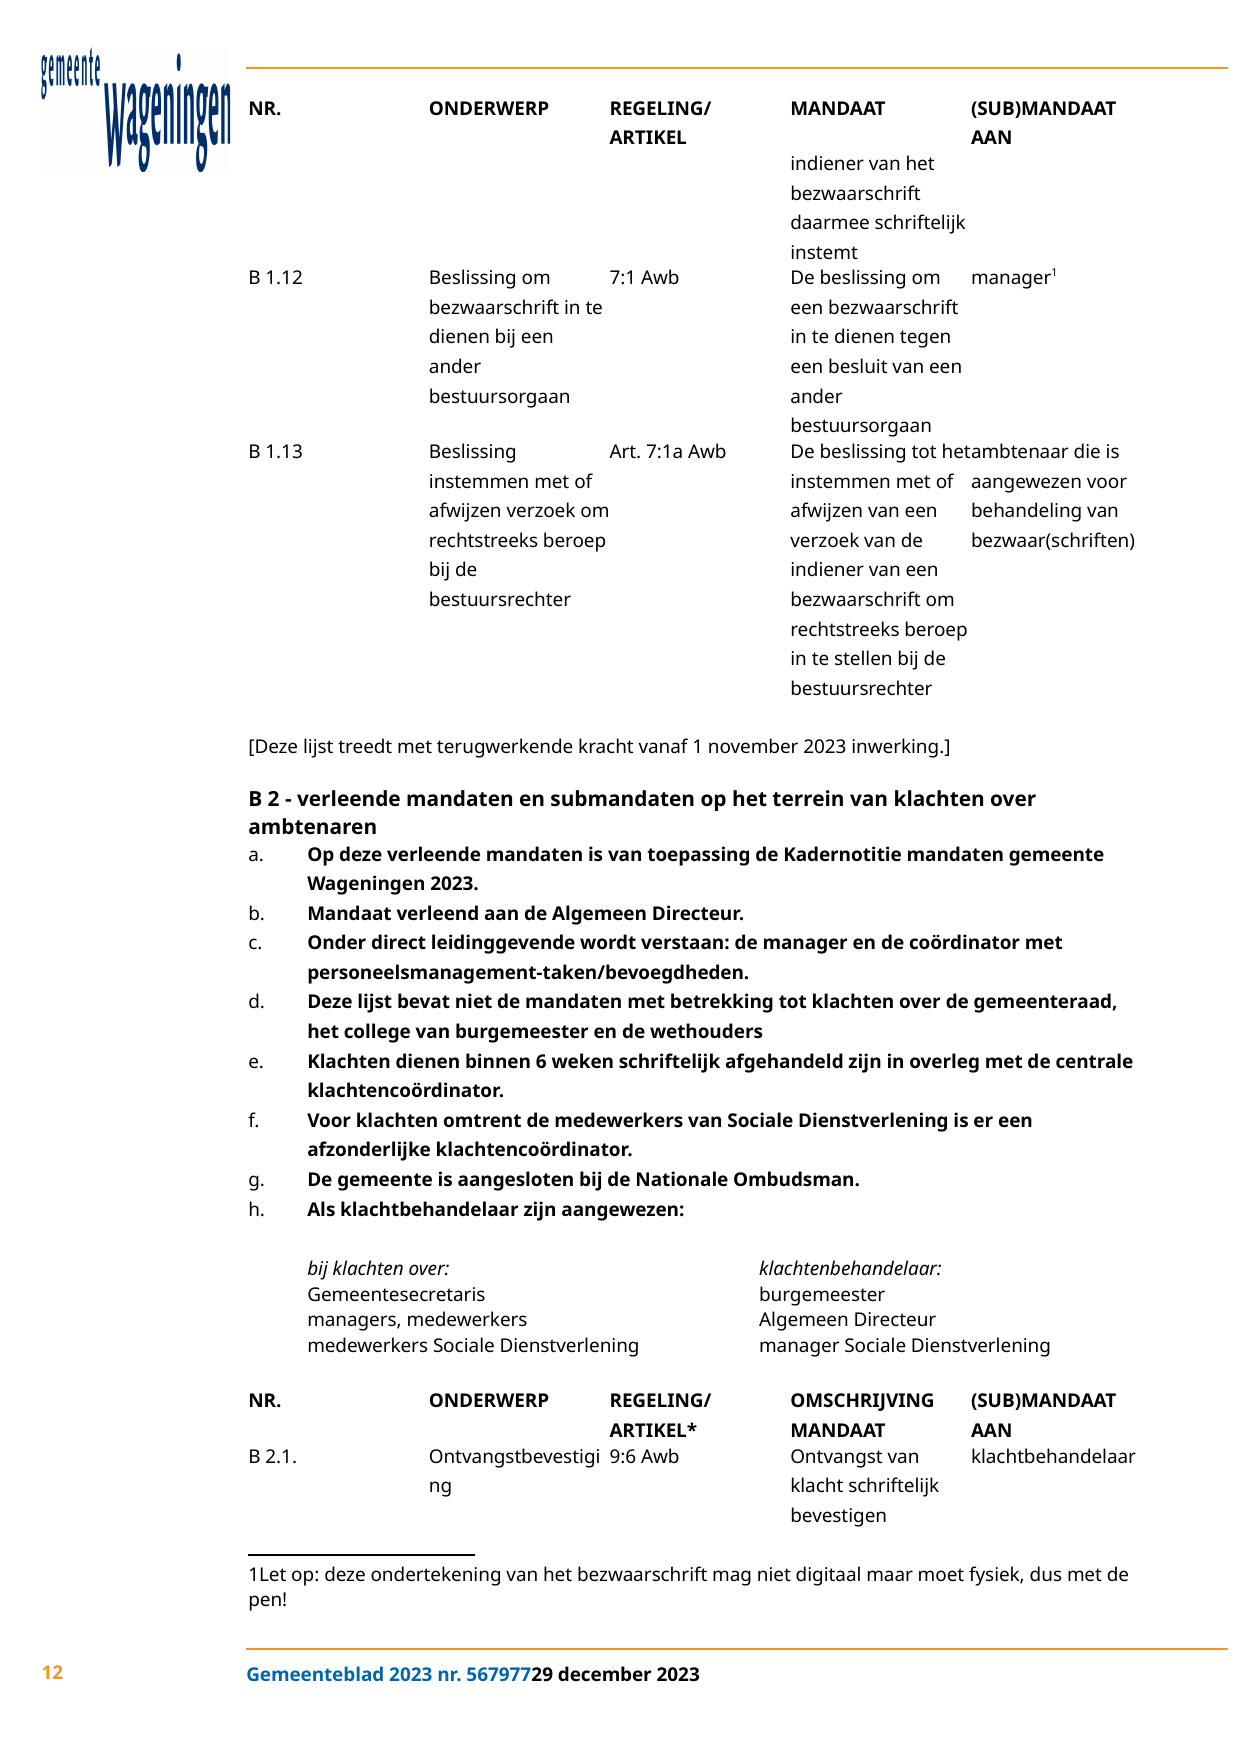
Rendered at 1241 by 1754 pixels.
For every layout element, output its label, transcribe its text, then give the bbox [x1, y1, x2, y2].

table_header REGELING/ ARTIKEL* [609, 1388, 790, 1443]
table_cell B 1.13 [248, 438, 429, 701]
table_cell managers, medewerkers [307, 1306, 759, 1332]
table_cell medewerkers Sociale Dienstverlening [307, 1332, 759, 1358]
table_cell manager [971, 265, 1152, 438]
list Voor klachten omtrent de medewerkers van Sociale Dienstverlening is er een afzonderlijke klachtencoördinator. [248, 1107, 1152, 1162]
table_cell De beslissing tot het instemmen met of afwijzen van een verzoek van de indiener van een bezwaarschrift om rechtstreeks beroep in te stellen bij de bestuursrechter [790, 438, 971, 701]
picture [41, 47, 231, 172]
text B 2 - verleende mandaten en submandaten op het terrein van klachten over ambtenaren [248, 784, 1152, 841]
table_cell Ontvangst van klacht schriftelijk bevestigen [790, 1443, 971, 1528]
table_header (SUB)MANDAAT AAN [971, 95, 1152, 150]
table_cell De beslissing om een bezwaarschrift in te dienen tegen een besluit van een ander bestuursorgaan [790, 265, 971, 438]
list Mandaat verleend aan de Algemeen Directeur. [248, 900, 1152, 926]
table_header ONDERWERP [429, 1388, 609, 1443]
list Klachten dienen binnen 6 weken schriftelijk afgehandeld zijn in overleg met de centrale klachtencoördinator. [248, 1048, 1152, 1103]
table_cell 7:1 Awb [609, 265, 790, 438]
table_header NR. [248, 95, 429, 150]
table_cell indiener van het bezwaarschrift daarmee schriftelijk instemt [790, 150, 971, 264]
table_header NR. [248, 1388, 429, 1443]
list Deze lijst bevat niet de mandaten met betrekking tot klachten over de gemeenteraad, het college van burgemeester en de wethouders [248, 989, 1152, 1044]
table_cell [248, 150, 429, 264]
text [Deze lijst treedt met terugwerkende kracht vanaf 1 november 2023 inwerking.] [248, 733, 1152, 759]
table_header klachtenbehandelaar: [759, 1255, 1211, 1281]
table_cell Art. 7:1a Awb [609, 438, 790, 701]
table_cell [429, 150, 609, 264]
table_cell burgemeester [759, 1281, 1211, 1306]
table_cell 9:6 Awb [609, 1443, 790, 1528]
table_cell Beslissing instemmen met of afwijzen verzoek om rechtstreeks beroep bij de bestuursrechter [429, 438, 609, 701]
table_cell B 1.12 [248, 265, 429, 438]
table_header bij klachten over: [307, 1255, 759, 1281]
table_cell Gemeentesecretaris [307, 1281, 759, 1306]
table_header (SUB)MANDAAT AAN [971, 1388, 1152, 1443]
table_cell manager Sociale Dienstverlening [759, 1332, 1211, 1358]
table_cell [971, 150, 1152, 264]
table_cell Beslissing om bezwaarschrift in te dienen bij een ander bestuursorgaan [429, 265, 609, 438]
table_cell Algemeen Directeur [759, 1306, 1211, 1332]
table_cell Ontvangstbevestiging [429, 1443, 609, 1528]
table_header MANDAAT [790, 95, 971, 150]
table_cell [609, 150, 790, 264]
list Onder direct leidinggevende wordt verstaan: de manager en de coördinator met personeelsmanagement-taken/bevoegdheden. [248, 929, 1152, 985]
list De gemeente is aangesloten bij de Nationale Ombudsman. [248, 1166, 1152, 1192]
list Op deze verleende mandaten is van toepassing de Kadernotitie mandaten gemeente Wageningen 2023. [248, 841, 1152, 896]
table_cell B 2.1. [248, 1443, 429, 1528]
table_cell ambtenaar die is aangewezen voor behandeling van bezwaar(schriften) [971, 438, 1152, 701]
list Als klachtbehandelaar zijn aangewezen: [248, 1196, 1152, 1221]
table_cell klachtbehandelaar [971, 1443, 1152, 1528]
table_header OMSCHRIJVING MANDAAT [790, 1388, 971, 1443]
table_header REGELING/ ARTIKEL [609, 95, 790, 150]
table_header ONDERWERP [429, 95, 609, 150]
